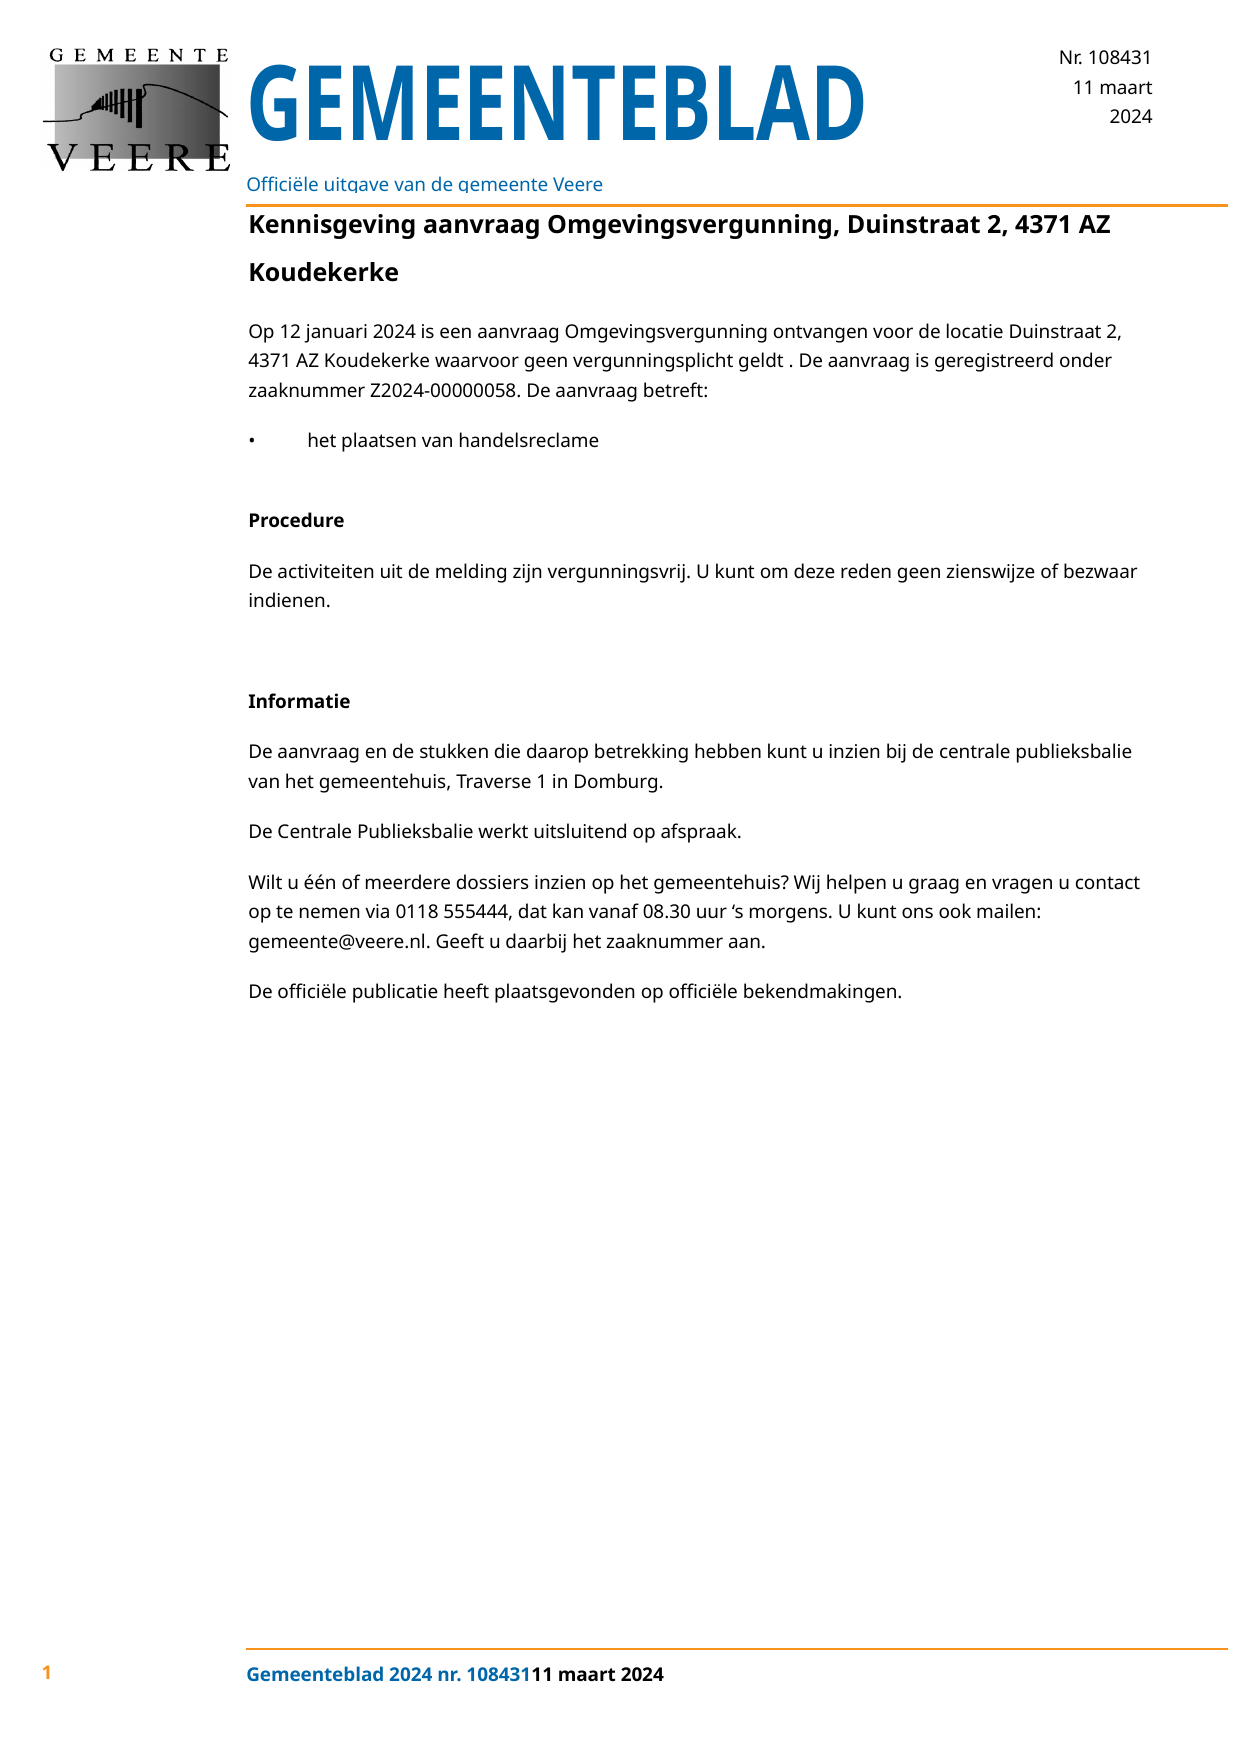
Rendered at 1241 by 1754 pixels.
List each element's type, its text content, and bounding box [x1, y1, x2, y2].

text De officiële publicatie heeft plaatsgevonden op officiële bekendmakingen. [248, 979, 1152, 1004]
text De activiteiten uit de melding zijn vergunningsvrij. U kunt om deze reden geen zienswijze of bezwaar indienen. [248, 558, 1152, 613]
text Wilt u één of meerdere dossiers inzien op het gemeentehuis? Wij helpen u graag en vragen u contact op te nemen via 0118 555444, dat kan vanaf 08.30 uur ‘s morgens. U kunt ons ook mailen: gemeente@veere.nl. Geeft u daarbij het zaaknummer aan. [248, 869, 1152, 954]
list het plaatsen van handelsreclame [248, 427, 1152, 453]
text Informatie [248, 688, 1152, 714]
text Procedure [248, 507, 1152, 533]
picture [41, 47, 231, 172]
text Kennisgeving aanvraag Omgevingsvergunning, Duinstraat 2, 4371 AZ Koudekerke [248, 207, 1152, 288]
text Op 12 januari 2024 is een aanvraag Omgevingsvergunning ontvangen voor de locatie Duinstraat 2, 4371 AZ Koudekerke waarvoor geen vergunningsplicht geldt . De aanvraag is geregistreerd onder zaaknummer Z2024-00000058. De aanvraag betreft: [248, 318, 1152, 403]
text De aanvraag en de stukken die daarop betrekking hebben kunt u inzien bij de centrale publieksbalie van het gemeentehuis, Traverse 1 in Domburg. [248, 739, 1152, 794]
text De Centrale Publieksbalie werkt uitsluitend op afspraak. [248, 819, 1152, 844]
